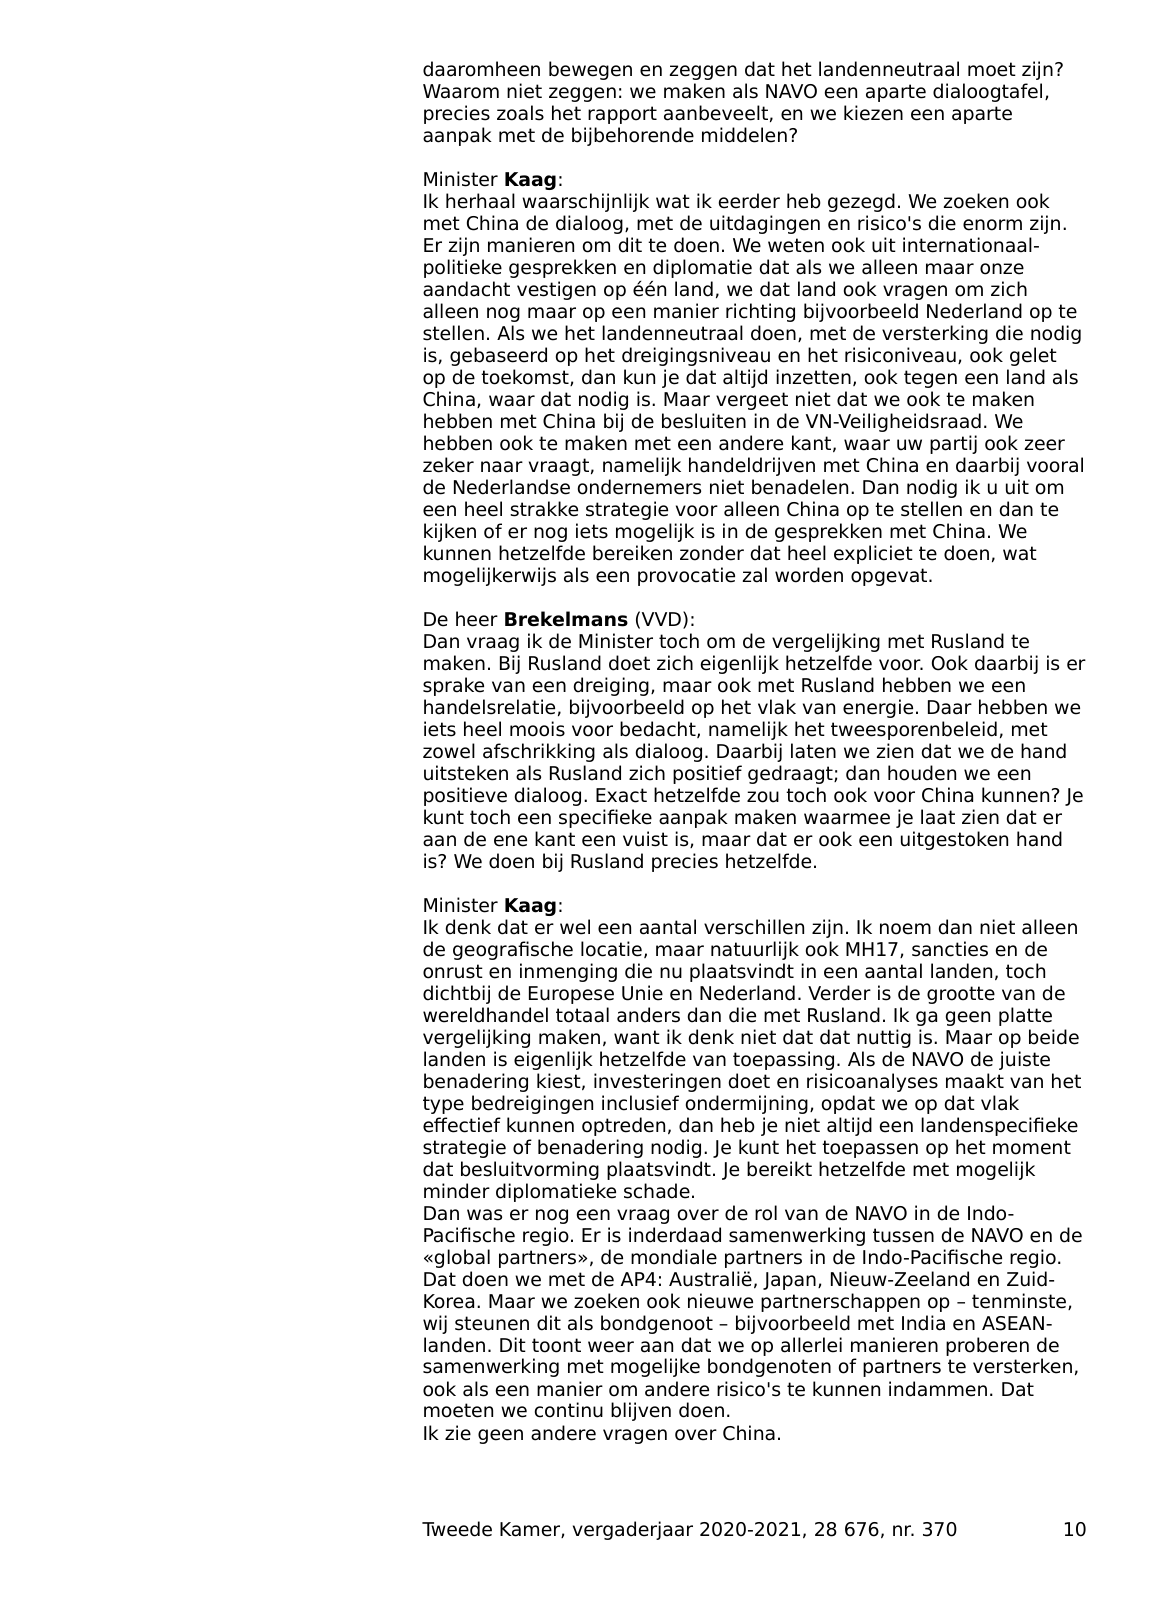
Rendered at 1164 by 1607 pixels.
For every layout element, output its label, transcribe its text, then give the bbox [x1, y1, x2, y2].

text Ik zie geen andere vragen over China. [422, 1422, 1087, 1444]
text De heer Brekelmans (VVD): [422, 609, 1087, 631]
text Ik denk dat er wel een aantal verschillen zijn. Ik noem dan niet alleen de geografische locatie, maar natuurlijk ook MH17, sancties en de onrust en inmenging die nu plaatsvindt in een aantal landen, toch dichtbij de Europese Unie en Nederland. Verder is de grootte van de wereldhandel totaal anders dan die met Rusland. Ik ga geen platte vergelijking maken, want ik denk niet dat dat nuttig is. Maar op beide landen is eigenlijk hetzelfde van toepassing. Als de NAVO de juiste benadering kiest, investeringen doet en risicoanalyses maakt van het type bedreigingen inclusief ondermijning, opdat we op dat vlak effectief kunnen optreden, dan heb je niet altijd een landenspecifieke strategie of benadering nodig. Je kunt het toepassen op het moment dat besluitvorming plaatsvindt. Je bereikt hetzelfde met mogelijk minder diplomatieke schade. [422, 917, 1087, 1203]
text daaromheen bewegen en zeggen dat het landenneutraal moet zijn? Waarom niet zeggen: we maken als NAVO een aparte dialoogtafel, precies zoals het rapport aanbeveelt, en we kiezen een aparte aanpak met de bijbehorende middelen? [422, 59, 1087, 147]
text Minister Kaag: [422, 169, 1087, 191]
text Ik herhaal waarschijnlijk wat ik eerder heb gezegd. We zoeken ook met China de dialoog, met de uitdagingen en risico's die enorm zijn. Er zijn manieren om dit te doen. We weten ook uit internationaal-politieke gesprekken en diplomatie dat als we alleen maar onze aandacht vestigen op één land, we dat land ook vragen om zich alleen nog maar op een manier richting bijvoorbeeld Nederland op te stellen. Als we het landenneutraal doen, met de versterking die nodig is, gebaseerd op het dreigingsniveau en het risiconiveau, ook gelet op de toekomst, dan kun je dat altijd inzetten, ook tegen een land als China, waar dat nodig is. Maar vergeet niet dat we ook te maken hebben met China bij de besluiten in de VN-Veiligheidsraad. We hebben ook te maken met een andere kant, waar uw partij ook zeer zeker naar vraagt, namelijk handeldrijven met China en daarbij vooral de Nederlandse ondernemers niet benadelen. Dan nodig ik u uit om een heel strakke strategie voor alleen China op te stellen en dan te kijken of er nog iets mogelijk is in de gesprekken met China. We kunnen hetzelfde bereiken zonder dat heel expliciet te doen, wat mogelijkerwijs als een provocatie zal worden opgevat. [422, 191, 1087, 587]
text Dan vraag ik de Minister toch om de vergelijking met Rusland te maken. Bij Rusland doet zich eigenlijk hetzelfde voor. Ook daarbij is er sprake van een dreiging, maar ook met Rusland hebben we een handelsrelatie, bijvoorbeeld op het vlak van energie. Daar hebben we iets heel moois voor bedacht, namelijk het tweesporenbeleid, met zowel afschrikking als dialoog. Daarbij laten we zien dat we de hand uitsteken als Rusland zich positief gedraagt; dan houden we een positieve dialoog. Exact hetzelfde zou toch ook voor China kunnen? Je kunt toch een specifieke aanpak maken waarmee je laat zien dat er aan de ene kant een vuist is, maar dat er ook een uitgestoken hand is? We doen bij Rusland precies hetzelfde. [422, 631, 1087, 873]
text Dan was er nog een vraag over de rol van de NAVO in de Indo-Pacifische regio. Er is inderdaad samenwerking tussen de NAVO en de «global partners», de mondiale partners in de Indo-Pacifische regio. Dat doen we met de AP4: Australië, Japan, Nieuw-Zeeland en Zuid-Korea. Maar we zoeken ook nieuwe partnerschappen op – tenminste, wij steunen dit als bondgenoot – bijvoorbeeld met India en ASEAN-landen. Dit toont weer aan dat we op allerlei manieren proberen de samenwerking met mogelijke bondgenoten of partners te versterken, ook als een manier om andere risico's te kunnen indammen. Dat moeten we continu blijven doen. [422, 1203, 1087, 1422]
text Minister Kaag: [422, 895, 1087, 917]
